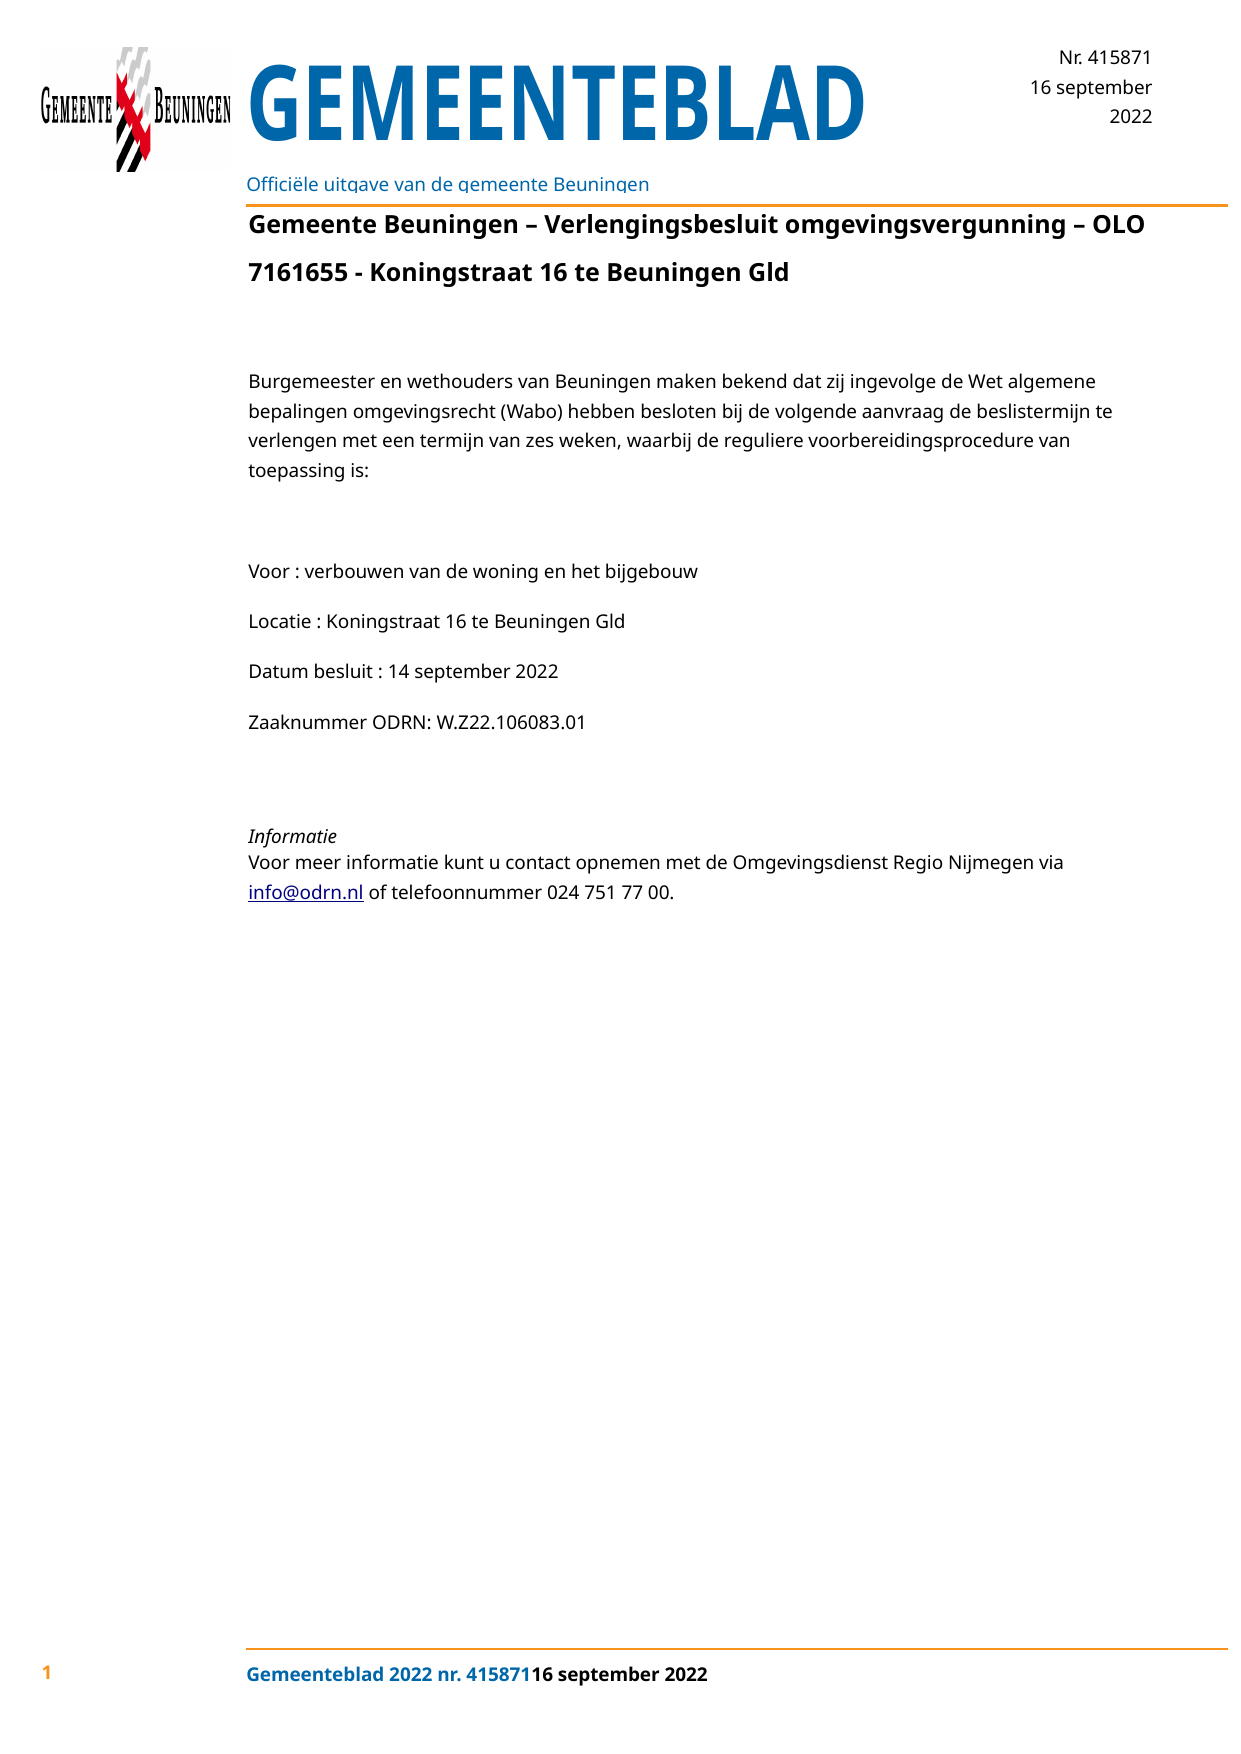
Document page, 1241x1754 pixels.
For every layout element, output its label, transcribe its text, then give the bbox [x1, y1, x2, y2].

picture [41, 47, 231, 172]
text Datum besluit : 14 september 2022 [248, 659, 1152, 684]
text Voor meer informatie kunt u contact opnemen met de Omgevingsdienst Regio Nijmegen via info@odrn.nl of telefoonnummer 024 751 77 00. [248, 849, 1152, 904]
text Zaaknummer ODRN: W.Z22.106083.01 [248, 709, 1152, 735]
text Burgemeester en wethouders van Beuningen maken bekend dat zij ingevolge de Wet algemene bepalingen omgevingsrecht (Wabo) hebben besloten bij de volgende aanvraag de beslistermijn te verlengen met een termijn van zes weken, waarbij de reguliere voorbereidingsprocedure van toepassing is: [248, 368, 1152, 483]
text Locatie : Koningstraat 16 te Beuningen Gld [248, 608, 1152, 634]
text Informatie [248, 823, 1152, 849]
text Gemeente Beuningen – Verlengingsbesluit omgevingsvergunning – OLO 7161655 - Koningstraat 16 te Beuningen Gld [248, 207, 1152, 288]
text Voor : verbouwen van de woning en het bijgebouw [248, 558, 1152, 584]
